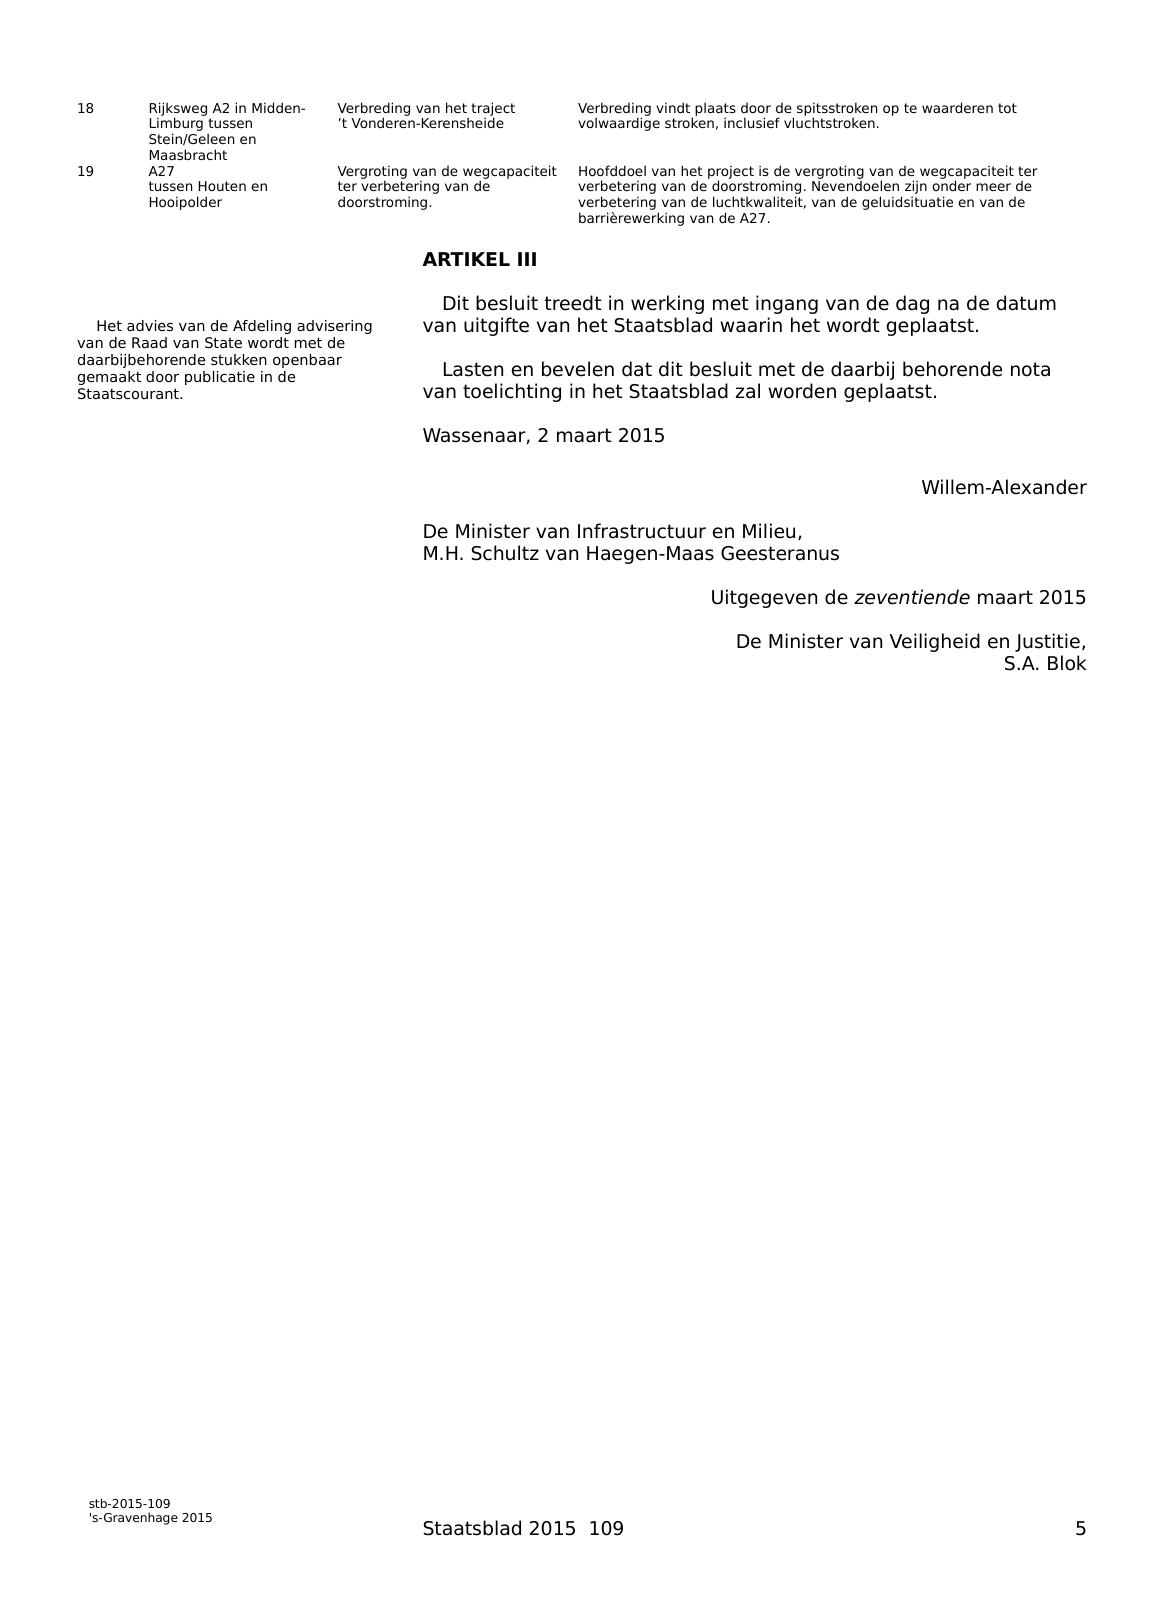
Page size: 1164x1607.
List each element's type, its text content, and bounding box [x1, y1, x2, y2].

text De Minister van Infrastructuur en Milieu, M.H. Schultz van Haegen-Maas Geesteranus [422, 521, 1087, 565]
text Willem-Alexander [422, 477, 1087, 499]
text Lasten en bevelen dat dit besluit met de daarbij behorende nota van toelichting in het Staatsblad zal worden geplaatst. [422, 359, 1087, 403]
table_cell Vergroting van de wegcapaciteit ter verbetering van de doorstroming. [332, 163, 572, 226]
subtitle ARTIKEL III [422, 248, 1087, 270]
text Wassenaar, 2 maart 2015 [422, 425, 1087, 447]
table_header 18 [77, 100, 142, 163]
table_cell A27 tussen Houten en Hooipolder [142, 163, 332, 226]
table_header Verbreding vindt plaats door de spitsstroken op te waarderen tot volwaardige stroken, inclusief vluchtstroken. [572, 100, 1087, 163]
text Het advies van de Afdeling advisering van de Raad van State wordt met de daarbijbehorende stukken openbaar gemaakt door publicatie in de Staatscourant. [77, 318, 396, 403]
text Uitgegeven de zeventiende maart 2015 [422, 587, 1087, 609]
table_header Rijksweg A2 in Midden-Limburg tussen Stein/Geleen en Maasbracht [142, 100, 332, 163]
text De Minister van Veiligheid en Justitie, S.A. Blok [422, 631, 1087, 675]
table_cell 19 [77, 163, 142, 226]
text Dit besluit treedt in werking met ingang van de dag na de datum van uitgifte van het Staatsblad waarin het wordt geplaatst. [422, 293, 1087, 337]
text stb-2015-109 [88, 1497, 323, 1511]
text 's-Gravenhage 2015 [88, 1511, 323, 1525]
table_cell Hoofddoel van het project is de vergroting van de wegcapaciteit ter verbetering van de doorstroming. Nevendoelen zijn onder meer de verbetering van de luchtkwaliteit, van de geluidsituatie en van de barrièrewerking van de A27. [572, 163, 1087, 226]
table_header Verbreding van het traject ’t Vonderen-Kerensheide [332, 100, 572, 163]
